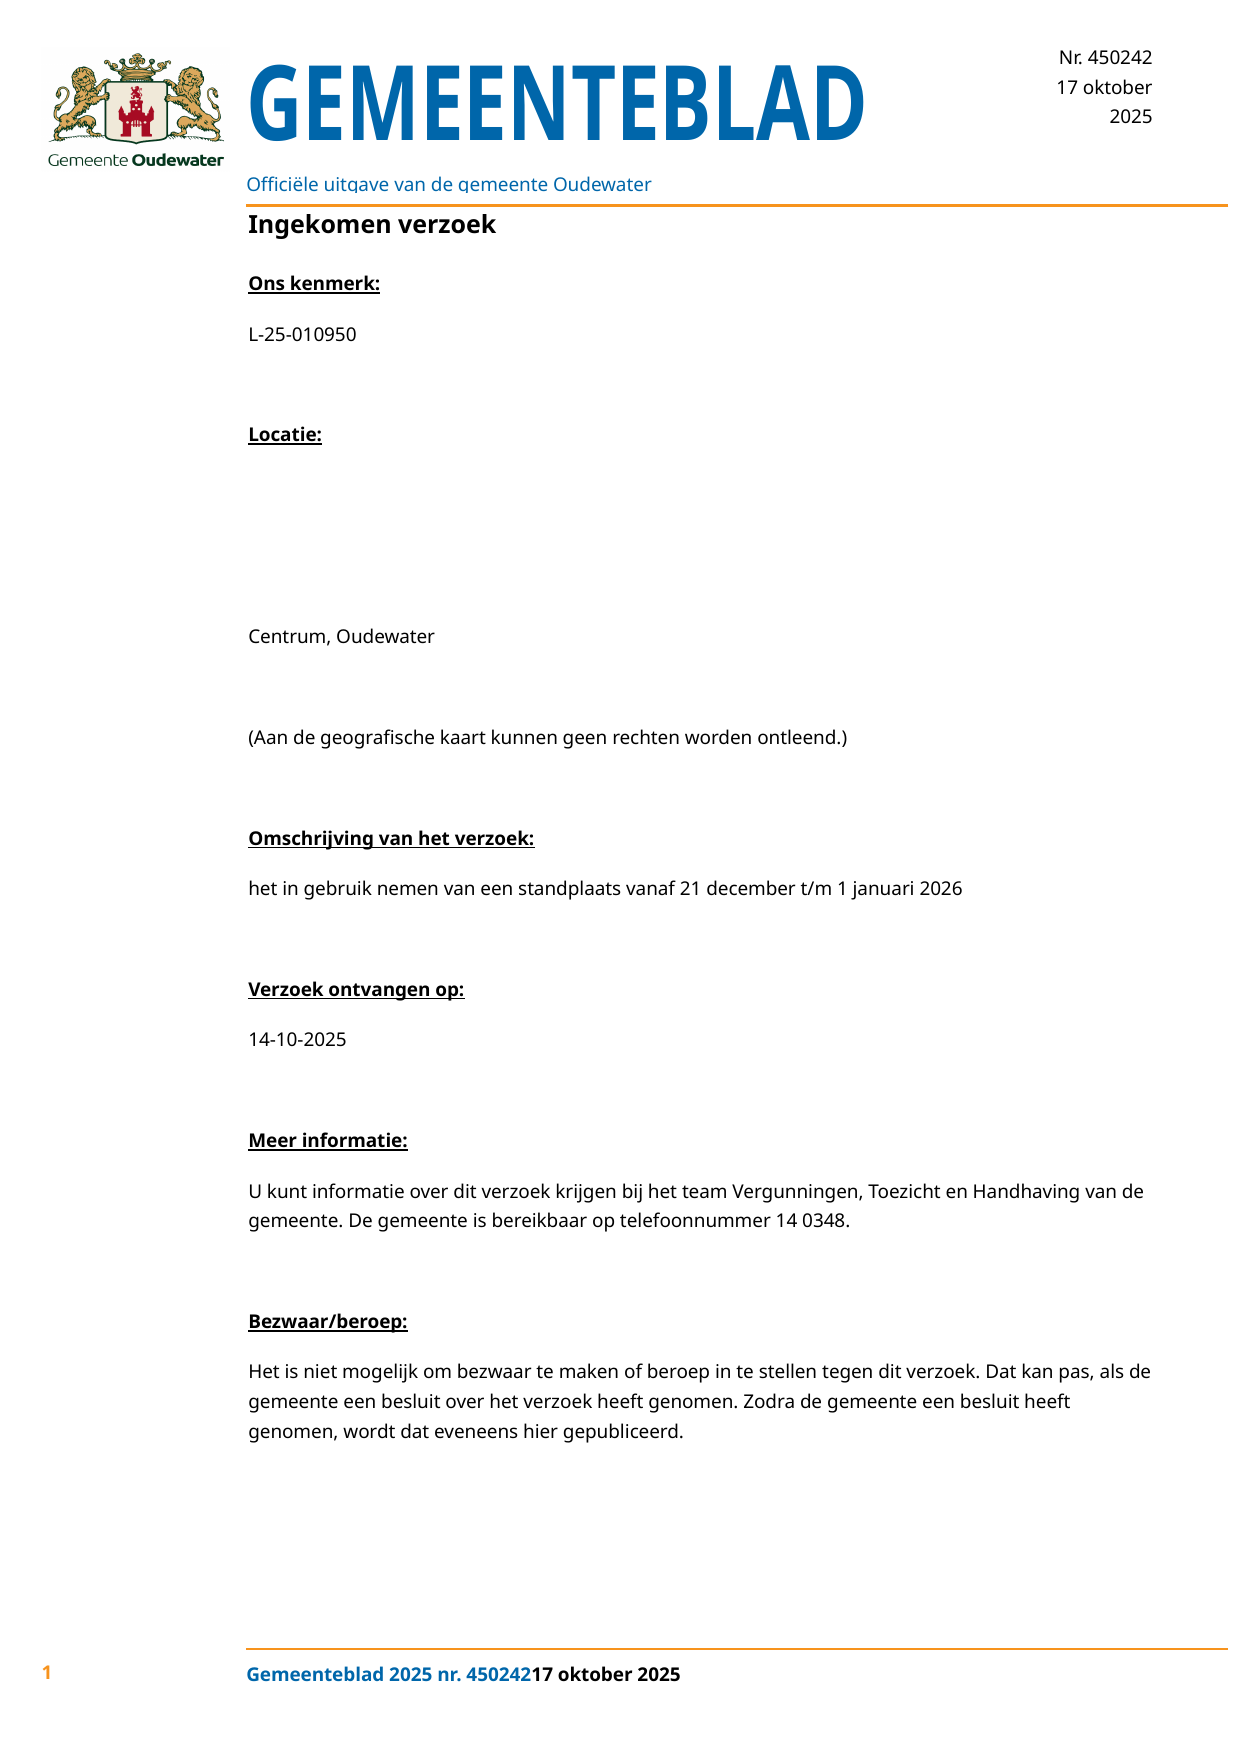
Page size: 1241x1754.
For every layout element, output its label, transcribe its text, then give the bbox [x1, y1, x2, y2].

text (Aan de geografische kaart kunnen geen rechten worden ontleend.) [248, 724, 1152, 750]
text U kunt informatie over dit verzoek krijgen bij het team Vergunningen, Toezicht en Handhaving van de gemeente. De gemeente is bereikbaar op telefoonnummer 14 0348. [248, 1178, 1152, 1233]
text Bezwaar/beroep: [248, 1308, 1152, 1334]
text Ons kenmerk: [248, 270, 1152, 296]
text Verzoek ontvangen op: [248, 976, 1152, 1002]
text 14-10-2025 [248, 1027, 1152, 1052]
picture [41, 47, 231, 172]
text Locatie: [248, 422, 1152, 447]
text het in gebruik nemen van een standplaats vanaf 21 december t/m 1 januari 2026 [248, 875, 1152, 901]
text Ingekomen verzoek [248, 207, 1152, 241]
text Centrum, Oudewater [248, 623, 1152, 649]
text Het is niet mogelijk om bezwaar te maken of beroep in te stellen tegen dit verzoek. Dat kan pas, als de gemeente een besluit over het verzoek heeft genomen. Zodra de gemeente een besluit heeft genomen, wordt dat eveneens hier gepubliceerd. [248, 1359, 1152, 1443]
text L-25-010950 [248, 321, 1152, 346]
text Omschrijving van het verzoek: [248, 825, 1152, 851]
text Meer informatie: [248, 1127, 1152, 1153]
